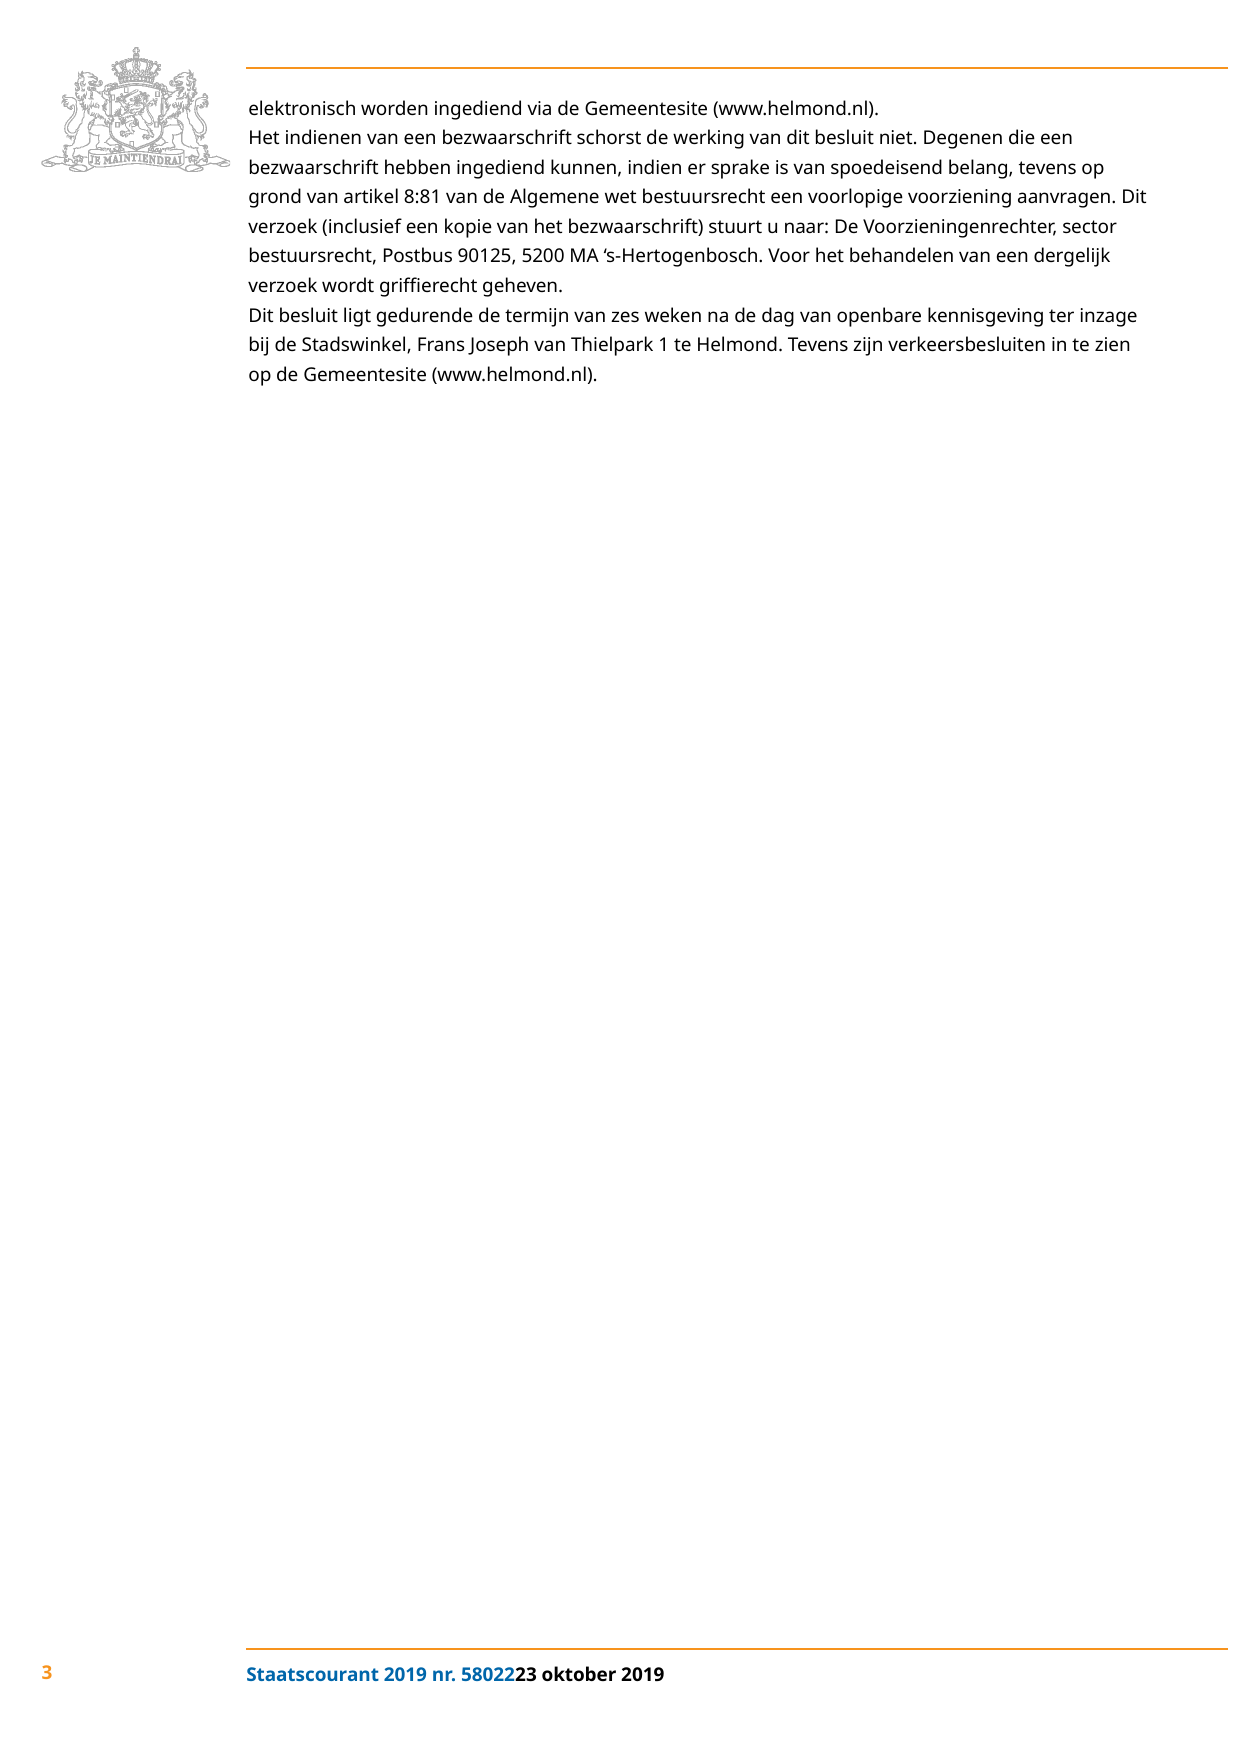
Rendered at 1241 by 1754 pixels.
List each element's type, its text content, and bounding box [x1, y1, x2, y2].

text elektronisch worden ingediend via de Gemeentesite (www.helmond.nl). [248, 95, 1152, 121]
picture [41, 47, 231, 172]
text Dit besluit ligt gedurende de termijn van zes weken na de dag van openbare kennisgeving ter inzage bij de Stadswinkel, Frans Joseph van Thielpark 1 te Helmond. Tevens zijn verkeersbesluiten in te zien op de Gemeentesite (www.helmond.nl). [248, 302, 1152, 387]
text Het indienen van een bezwaarschrift schorst de werking van dit besluit niet. Degenen die een bezwaarschrift hebben ingediend kunnen, indien er sprake is van spoedeisend belang, tevens op grond van artikel 8:81 van de Algemene wet bestuursrecht een voorlopige voorziening aanvragen. Dit verzoek (inclusief een kopie van het bezwaarschrift) stuurt u naar: De Voorzieningenrechter, sector bestuursrecht, Postbus 90125, 5200 MA ‘s-Hertogenbosch. Voor het behandelen van een dergelijk verzoek wordt griffierecht geheven. [248, 124, 1152, 298]
